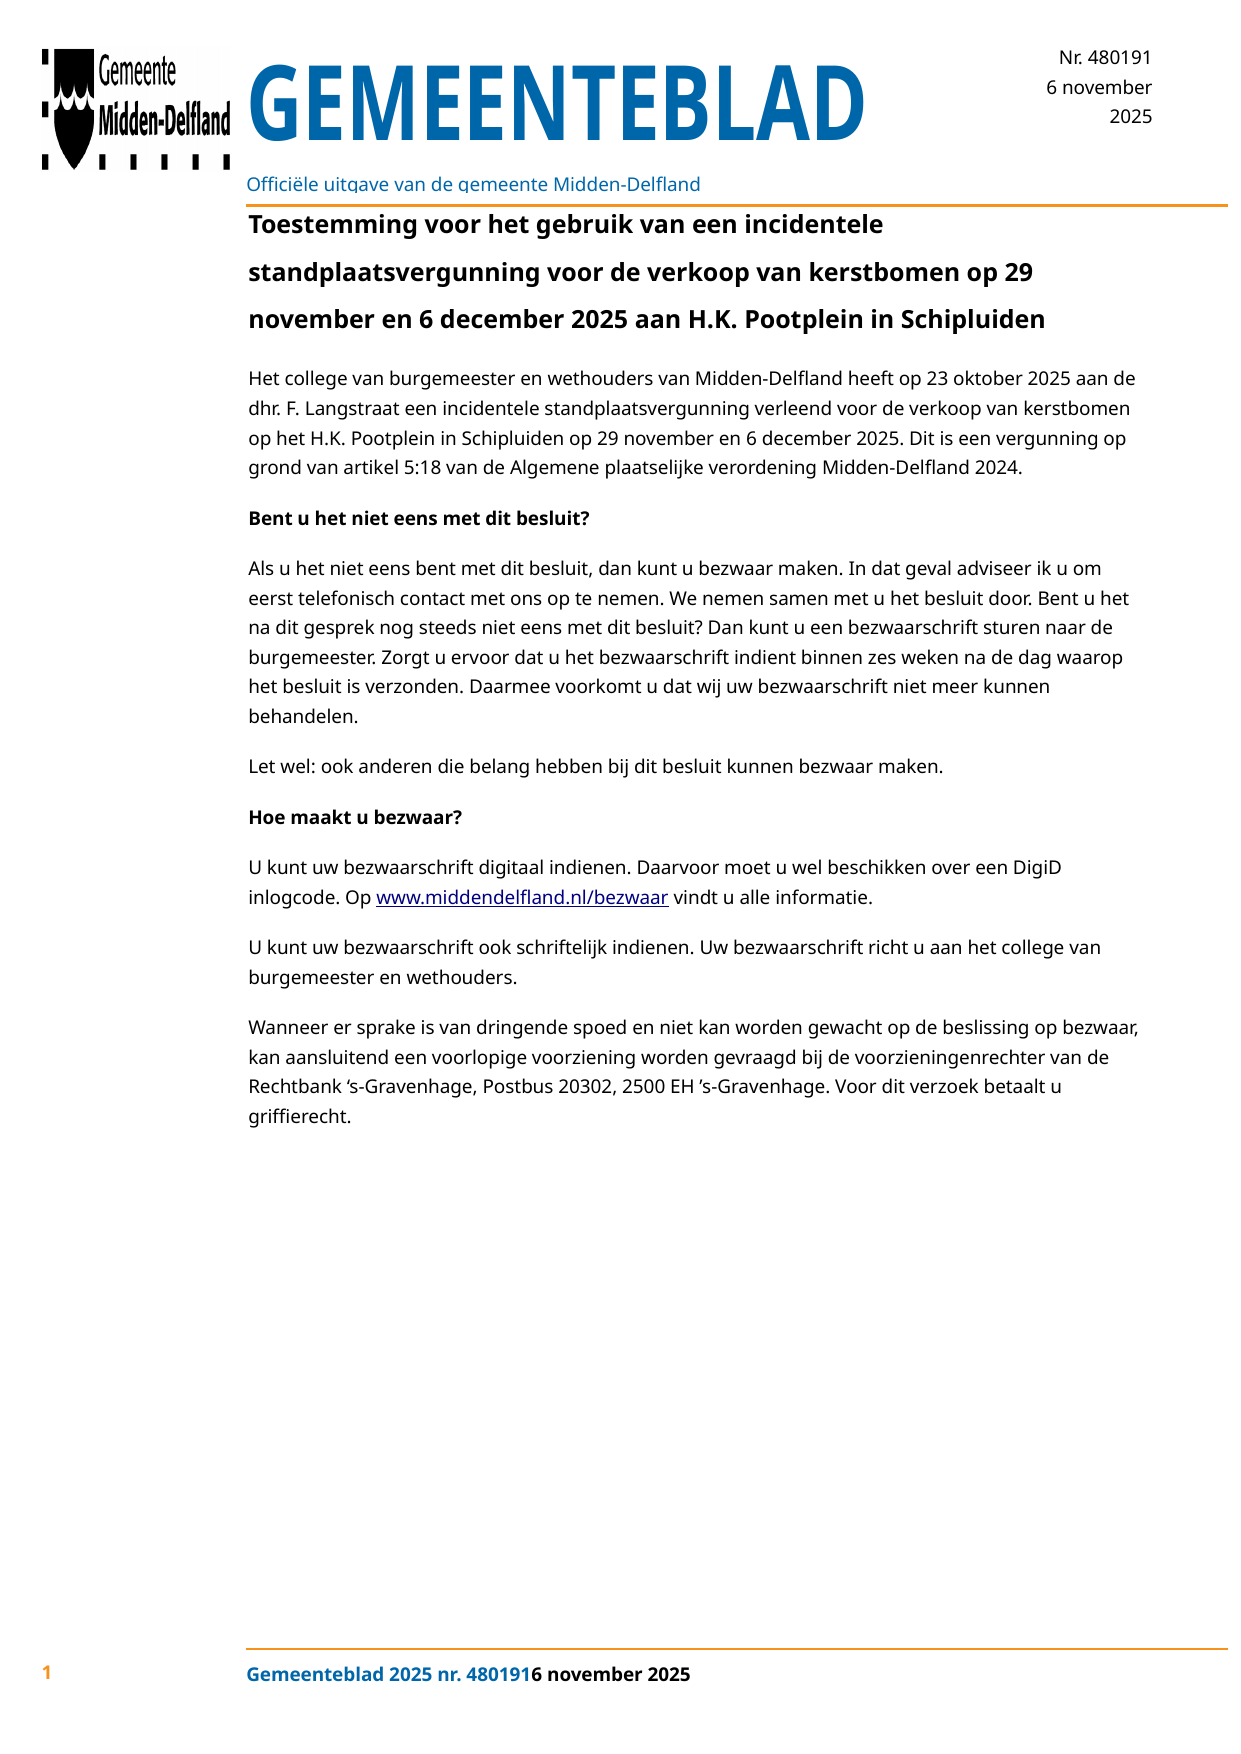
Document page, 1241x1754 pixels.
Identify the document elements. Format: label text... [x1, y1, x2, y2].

text Als u het niet eens bent met dit besluit, dan kunt u bezwaar maken. In dat geval adviseer ik u om eerst telefonisch contact met ons op te nemen. We nemen samen met u het besluit door. Bent u het na dit gesprek nog steeds niet eens met dit besluit? Dan kunt u een bezwaarschrift sturen naar de burgemeester. Zorgt u ervoor dat u het bezwaarschrift indient binnen zes weken na de dag waarop het besluit is verzonden. Daarmee voorkomt u dat wij uw bezwaarschrift niet meer kunnen behandelen. [248, 555, 1152, 729]
text Het college van burgemeester en wethouders van Midden-Delfland heeft op 23 oktober 2025 aan de dhr. F. Langstraat een incidentele standplaatsvergunning verleend voor de verkoop van kerstbomen op het H.K. Pootplein in Schipluiden op 29 november en 6 december 2025. Dit is een vergunning op grond van artikel 5:18 van de Algemene plaatselijke verordening Midden-Delfland 2024. [248, 366, 1152, 480]
picture [41, 47, 231, 172]
text Let wel: ook anderen die belang hebben bij dit besluit kunnen bezwaar maken. [248, 753, 1152, 779]
text Bent u het niet eens met dit besluit? [248, 505, 1152, 530]
text Wanneer er sprake is van dringende spoed en niet kan worden gewacht op de beslissing op bezwaar, kan aansluitend een voorlopige voorziening worden gevraagd bij de voorzieningenrechter van de Rechtbank ‘s-Gravenhage, Postbus 20302, 2500 EH ’s-Gravenhage. Voor dit verzoek betaalt u griffierecht. [248, 1014, 1152, 1129]
text U kunt uw bezwaarschrift ook schriftelijk indienen. Uw bezwaarschrift richt u aan het college van burgemeester en wethouders. [248, 934, 1152, 989]
text Toestemming voor het gebruik van een incidentele standplaatsvergunning voor de verkoop van kerstbomen op 29 november en 6 december 2025 aan H.K. Pootplein in Schipluiden [248, 207, 1152, 336]
text Hoe maakt u bezwaar? [248, 804, 1152, 829]
text U kunt uw bezwaarschrift digitaal indienen. Daarvoor moet u wel beschikken over een DigiD inlogcode. Op www.middendelfland.nl/bezwaar vindt u alle informatie. [248, 854, 1152, 909]
